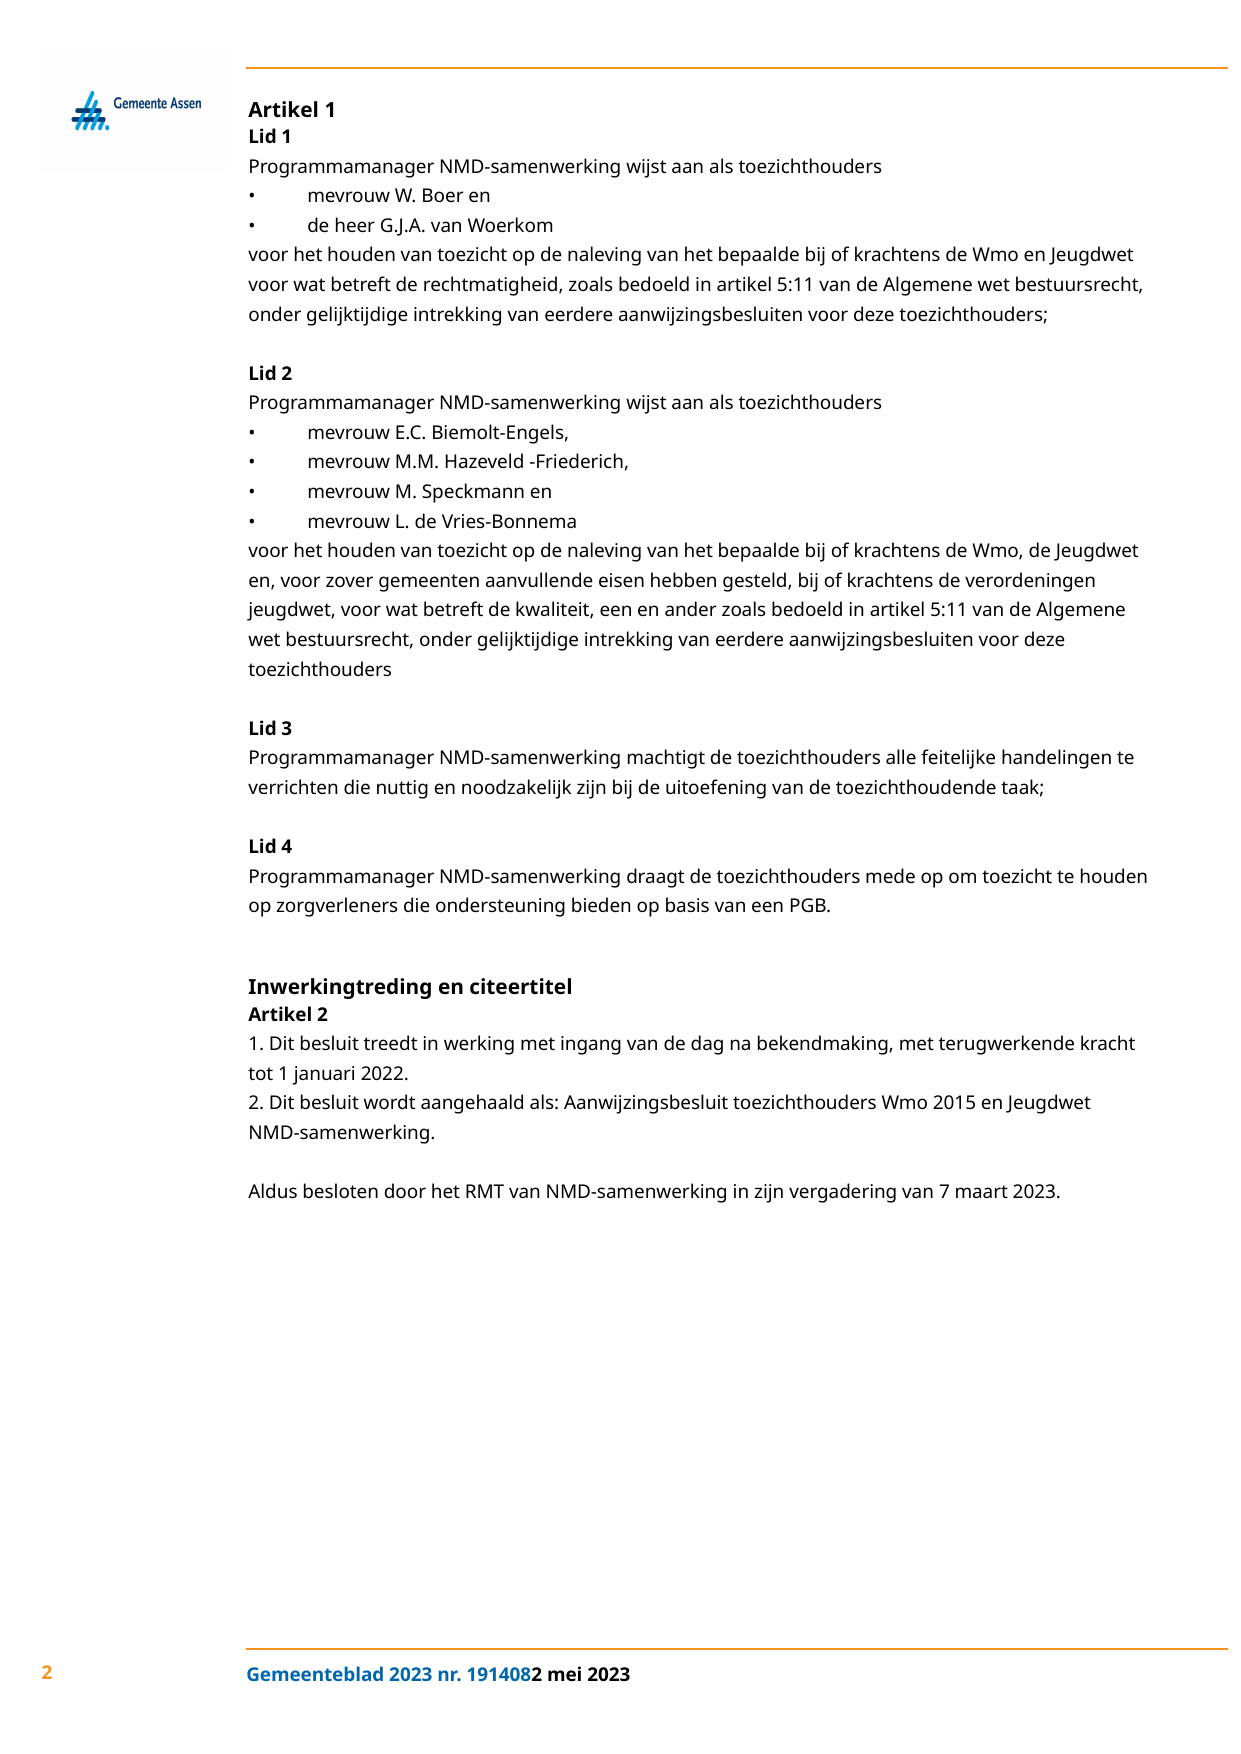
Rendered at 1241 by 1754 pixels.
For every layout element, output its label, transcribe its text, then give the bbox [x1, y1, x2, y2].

text Lid 2 [248, 360, 1152, 386]
text Programmamanager NMD-samenwerking machtigt de toezichthouders alle feitelijke handelingen te verrichten die nuttig en noodzakelijk zijn bij de uitoefening van de toezichthoudende taak; [248, 744, 1152, 800]
text Artikel 1 [248, 95, 1152, 123]
text 1. Dit besluit treedt in werking met ingang van de dag na bekendmaking, met terugwerkende kracht tot 1 januari 2022. [248, 1030, 1152, 1086]
list mevrouw M. Speckmann en [248, 478, 1152, 504]
text Programmamanager NMD-samenwerking wijst aan als toezichthouders [248, 389, 1152, 415]
list mevrouw L. de Vries-Bonnema [248, 508, 1152, 533]
text Lid 3 [248, 715, 1152, 741]
text Artikel 2 [248, 1001, 1152, 1027]
text Aldus besloten door het RMT van NMD-samenwerking in zijn vergadering van 7 maart 2023. [248, 1178, 1152, 1204]
list de heer G.J.A. van Woerkom [248, 212, 1152, 238]
text 2. Dit besluit wordt aangehaald als: Aanwijzingsbesluit toezichthouders Wmo 2015 en Jeugdwet [248, 1089, 1152, 1115]
list mevrouw W. Boer en [248, 182, 1152, 208]
text Lid 4 [248, 833, 1152, 859]
text Programmamanager NMD-samenwerking draagt de toezichthouders mede op om toezicht te houden op zorgverleners die ondersteuning bieden op basis van een PGB. [248, 863, 1152, 918]
list mevrouw E.C. Biemolt-Engels, [248, 419, 1152, 445]
text Inwerkingtreding en citeertitel [248, 972, 1152, 1001]
text voor het houden van toezicht op de naleving van het bepaalde bij of krachtens de Wmo, de Jeugdwet en, voor zover gemeenten aanvullende eisen hebben gesteld, bij of krachtens de verordeningen jeugdwet, voor wat betreft de kwaliteit, een en ander zoals bedoeld in artikel 5:11 van de Algemene wet bestuursrecht, onder gelijktijdige intrekking van eerdere aanwijzingsbesluiten voor deze toezichthouders [248, 537, 1152, 681]
text Lid 1 [248, 123, 1152, 149]
picture [41, 47, 231, 172]
list mevrouw M.M. Hazeveld -Friederich, [248, 449, 1152, 474]
text NMD-samenwerking. [248, 1119, 1152, 1145]
text Programmamanager NMD-samenwerking wijst aan als toezichthouders [248, 153, 1152, 178]
text voor het houden van toezicht op de naleving van het bepaalde bij of krachtens de Wmo en Jeugdwet voor wat betreft de rechtmatigheid, zoals bedoeld in artikel 5:11 van de Algemene wet bestuursrecht, onder gelijktijdige intrekking van eerdere aanwijzingsbesluiten voor deze toezichthouders; [248, 242, 1152, 326]
